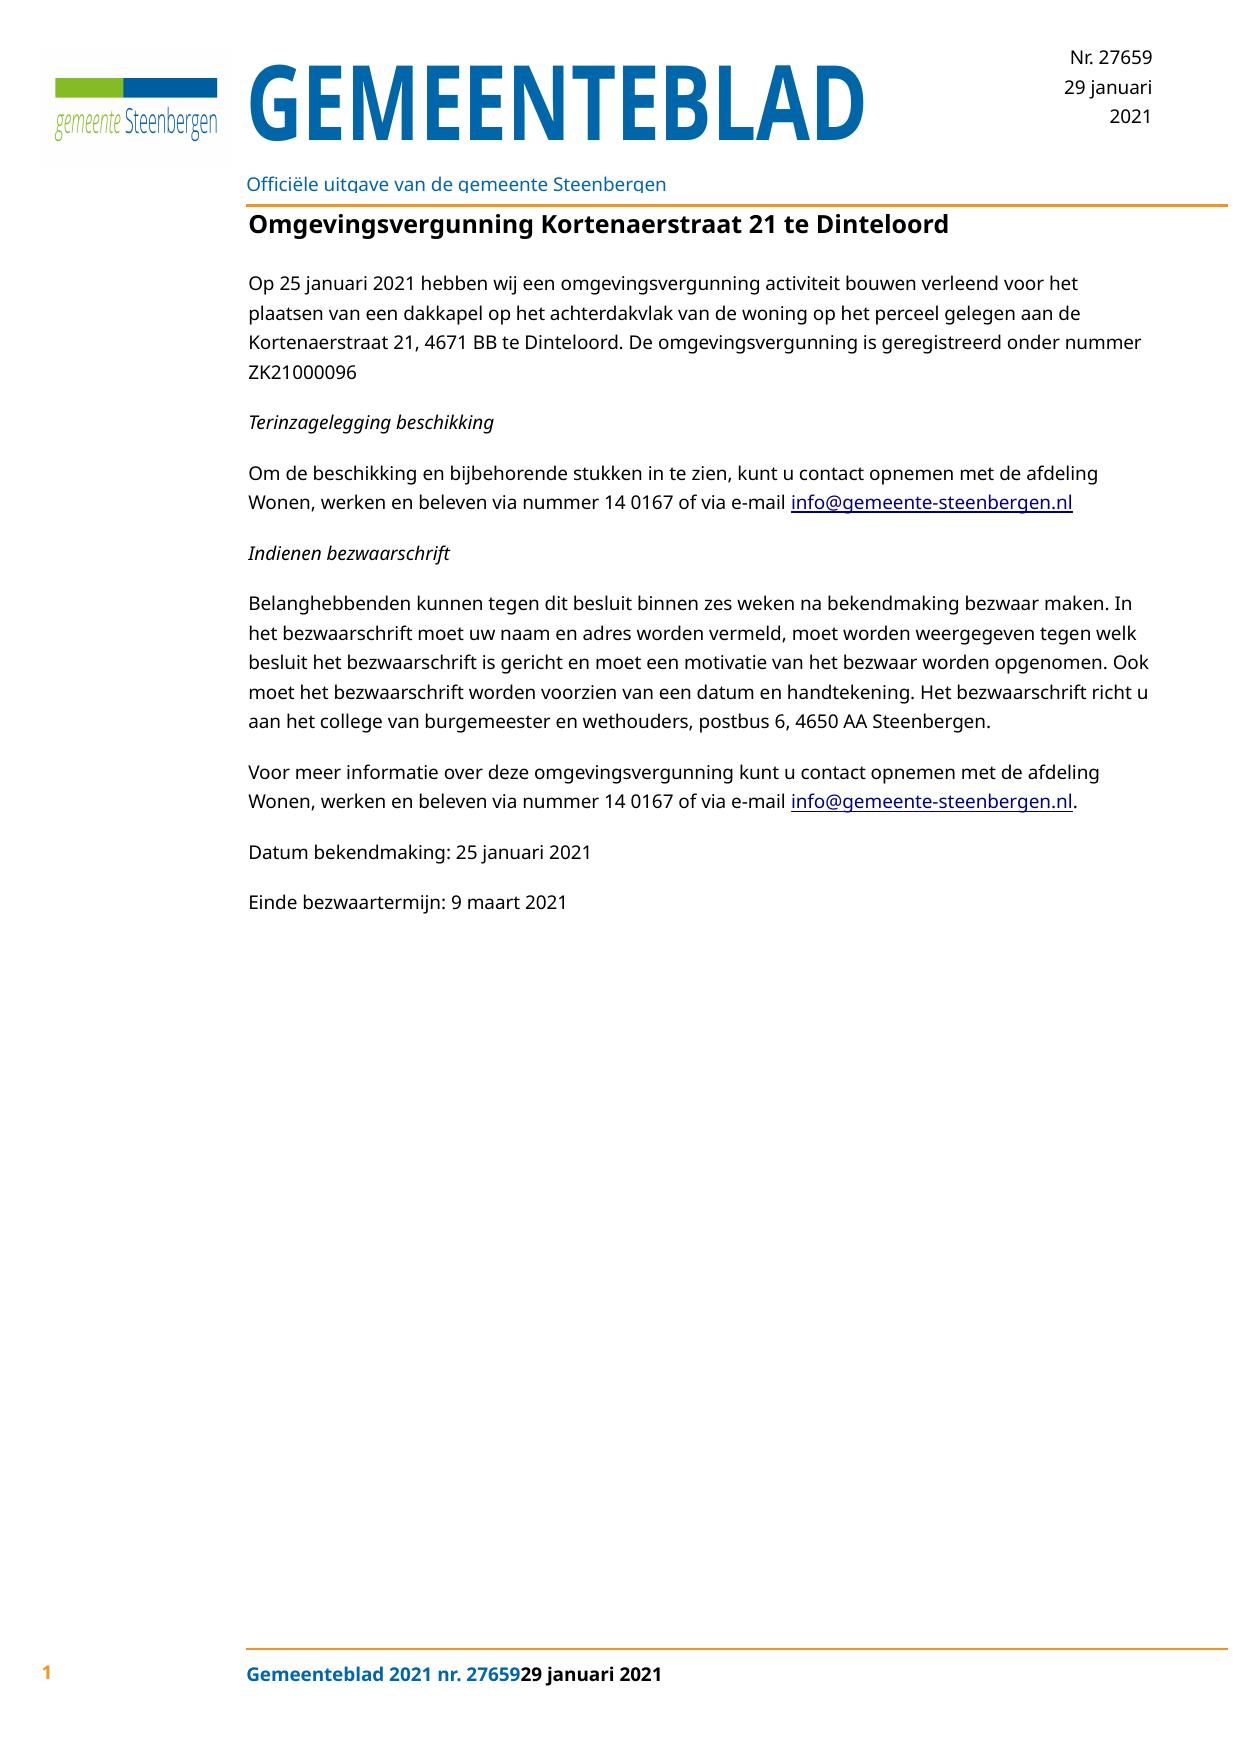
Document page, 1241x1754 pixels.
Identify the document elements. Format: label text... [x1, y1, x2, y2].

text Einde bezwaartermijn: 9 maart 2021 [248, 889, 1152, 915]
text Om de beschikking en bijbehorende stukken in te zien, kunt u contact opnemen met de afdeling Wonen, werken en beleven via nummer 14 0167 of via e-mail info@gemeente-steenbergen.nl [248, 460, 1152, 515]
text Voor meer informatie over deze omgevingsvergunning kunt u contact opnemen met de afdeling Wonen, werken en beleven via nummer 14 0167 of via e-mail info@gemeente-steenbergen.nl. [248, 759, 1152, 814]
picture [41, 47, 231, 172]
text Datum bekendmaking: 25 januari 2021 [248, 839, 1152, 865]
text Omgevingsvergunning Kortenaerstraat 21 te Dinteloord [248, 207, 1152, 241]
text Terinzagelegging beschikking [248, 409, 1152, 435]
text Indienen bezwaarschrift [248, 540, 1152, 566]
text Op 25 januari 2021 hebben wij een omgevingsvergunning activiteit bouwen verleend voor het plaatsen van een dakkapel op het achterdakvlak van de woning op het perceel gelegen aan de Kortenaerstraat 21, 4671 BB te Dinteloord. De omgevingsvergunning is geregistreerd onder nummer ZK21000096 [248, 270, 1152, 385]
text Belanghebbenden kunnen tegen dit besluit binnen zes weken na bekendmaking bezwaar maken. In het bezwaarschrift moet uw naam en adres worden vermeld, moet worden weergegeven tegen welk besluit het bezwaarschrift is gericht en moet een motivatie van het bezwaar worden opgenomen. Ook moet het bezwaarschrift worden voorzien van een datum en handtekening. Het bezwaarschrift richt u aan het college van burgemeester en wethouders, postbus 6, 4650 AA Steenbergen. [248, 590, 1152, 734]
